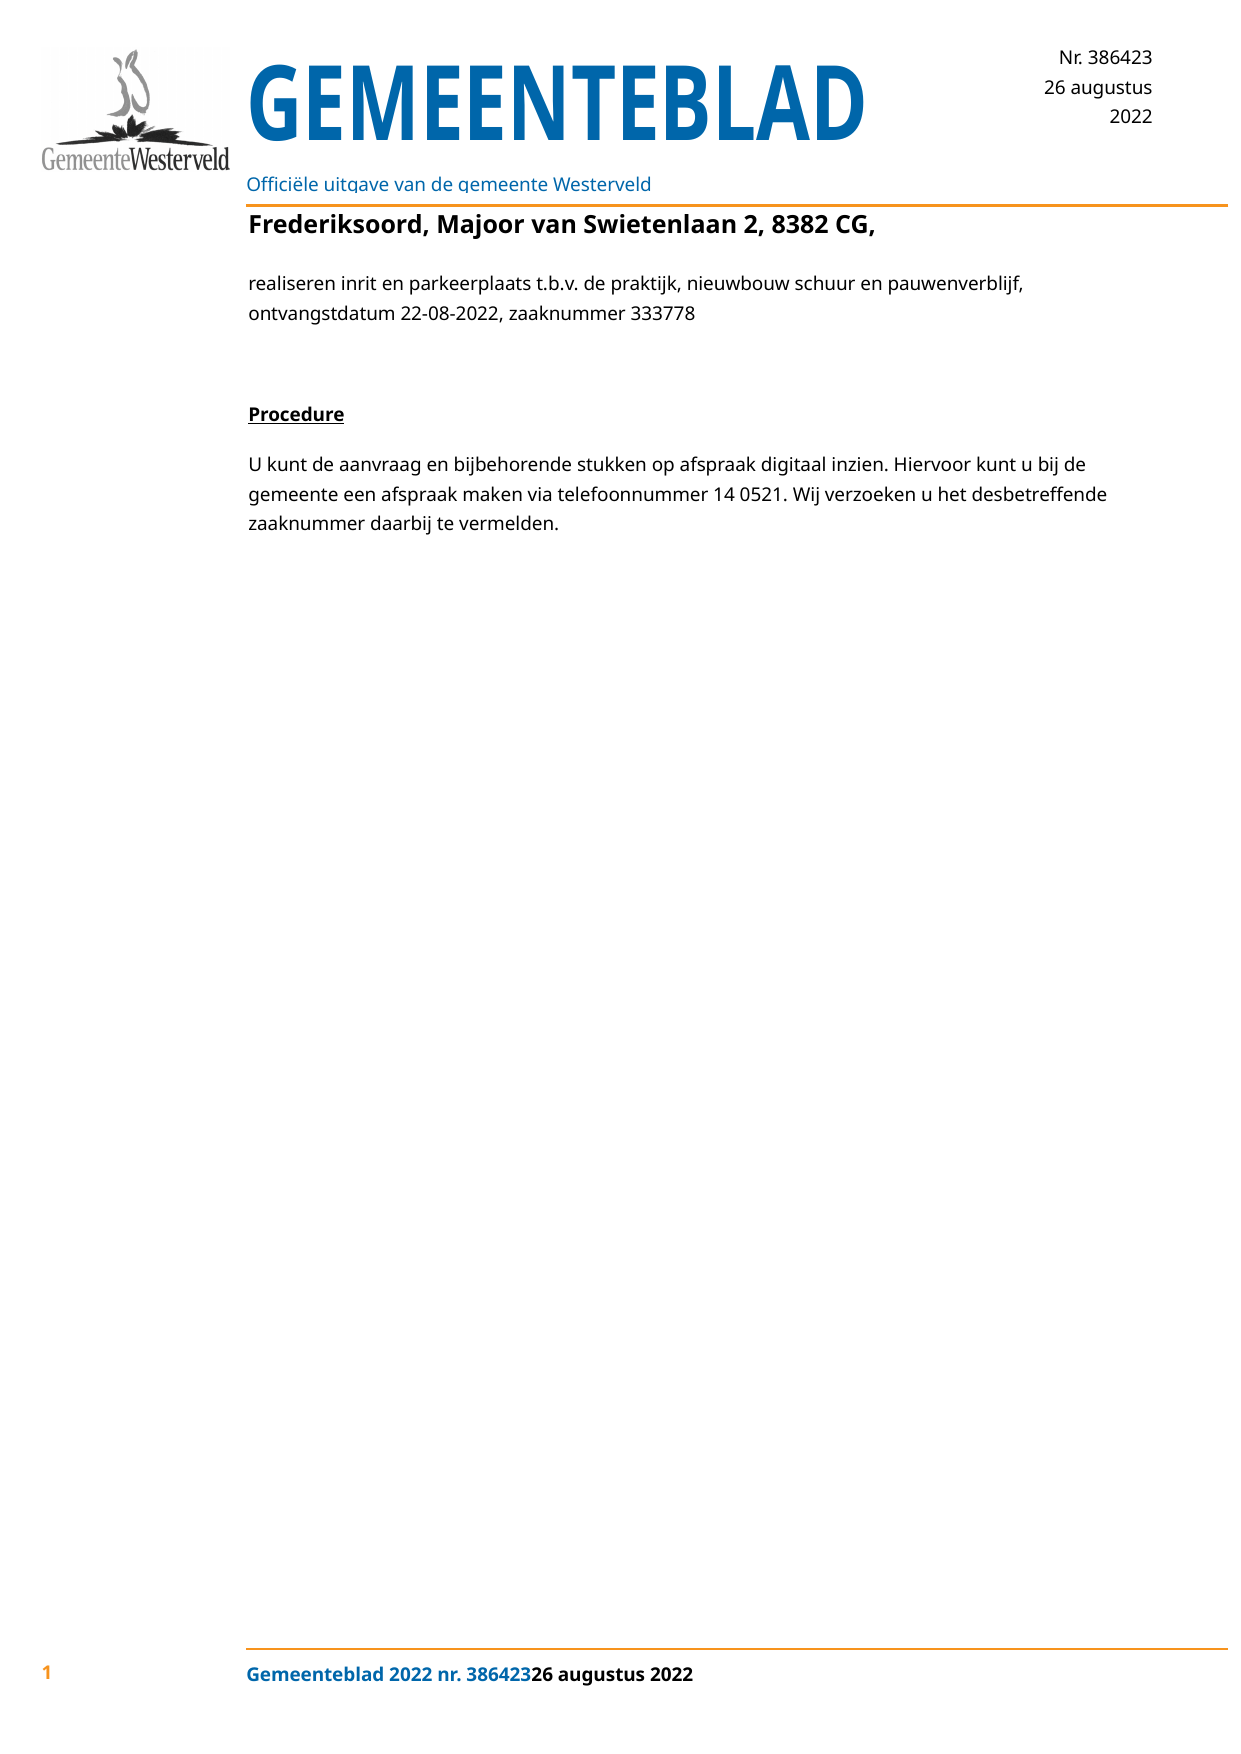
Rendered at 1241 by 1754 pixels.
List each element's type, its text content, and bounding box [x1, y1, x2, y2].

text U kunt de aanvraag en bijbehorende stukken op afspraak digitaal inzien. Hiervoor kunt u bij de gemeente een afspraak maken via telefoonnummer 14 0521. Wij verzoeken u het desbetreffende zaaknummer daarbij te vermelden. [248, 451, 1152, 536]
text Frederiksoord, Majoor van Swietenlaan 2, 8382 CG, [248, 207, 1152, 241]
text realiseren inrit en parkeerplaats t.b.v. de praktijk, nieuwbouw schuur en pauwenverblijf, ontvangstdatum 22-08-2022, zaaknummer 333778 [248, 270, 1152, 326]
text Procedure [248, 401, 1152, 426]
picture [41, 47, 231, 172]
